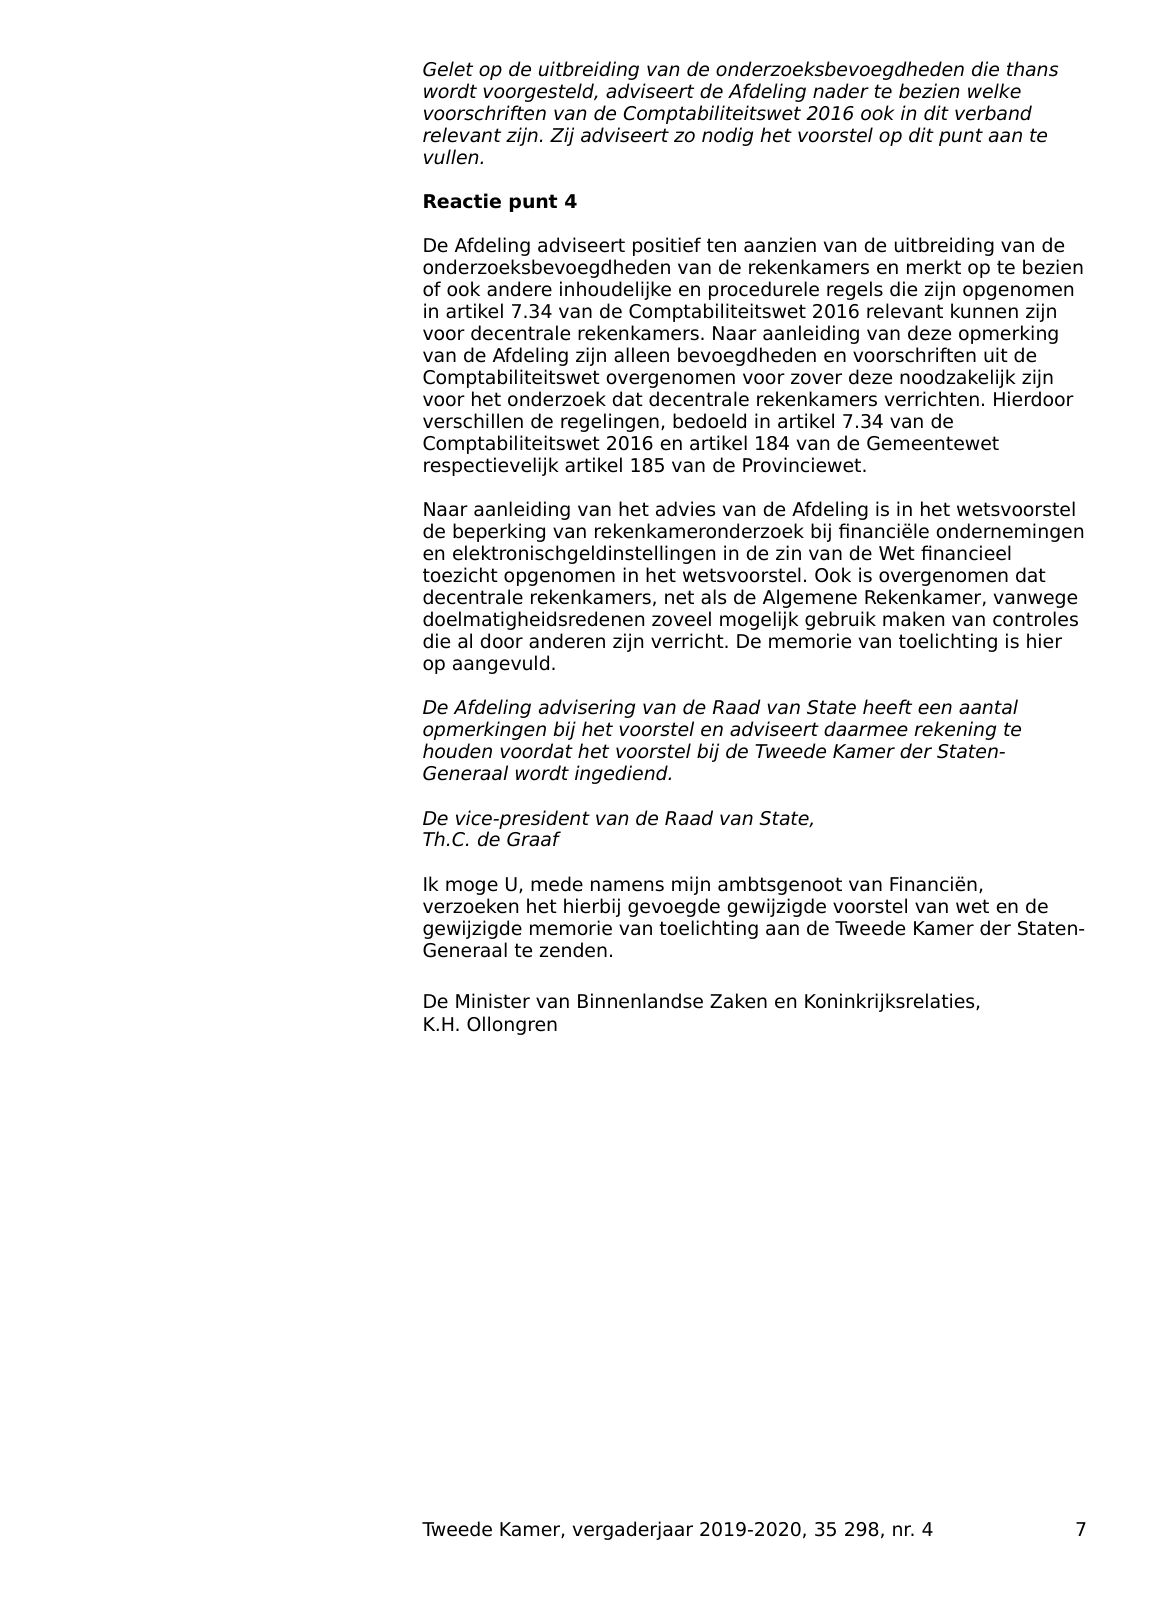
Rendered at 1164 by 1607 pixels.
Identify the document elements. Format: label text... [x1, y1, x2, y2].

text De vice-president van de Raad van State, [422, 807, 1087, 829]
text Th.C. de Graaf [422, 829, 1087, 851]
subtitle Reactie punt 4 [422, 191, 1087, 213]
text De Minister van Binnenlandse Zaken en Koninkrijksrelaties, K.H. Ollongren [422, 991, 1087, 1035]
text Gelet op de uitbreiding van de onderzoeksbevoegdheden die thans wordt voorgesteld, adviseert de Afdeling nader te bezien welke voorschriften van de Comptabiliteitswet 2016 ook in dit verband relevant zijn. Zij adviseert zo nodig het voorstel op dit punt aan te vullen. [422, 59, 1087, 169]
text Ik moge U, mede namens mijn ambtsgenoot van Financiën, verzoeken het hierbij gevoegde gewijzigde voorstel van wet en de gewijzigde memorie van toelichting aan de Tweede Kamer der Staten-Generaal te zenden. [422, 873, 1087, 961]
text De Afdeling advisering van de Raad van State heeft een aantal opmerkingen bij het voorstel en adviseert daarmee rekening te houden voordat het voorstel bij de Tweede Kamer der Staten-Generaal wordt ingediend. [422, 697, 1087, 785]
text De Afdeling adviseert positief ten aanzien van de uitbreiding van de onderzoeksbevoegdheden van de rekenkamers en merkt op te bezien of ook andere inhoudelijke en procedurele regels die zijn opgenomen in artikel 7.34 van de Comptabiliteitswet 2016 relevant kunnen zijn voor decentrale rekenkamers. Naar aanleiding van deze opmerking van de Afdeling zijn alleen bevoegdheden en voorschriften uit de Comptabiliteitswet overgenomen voor zover deze noodzakelijk zijn voor het onderzoek dat decentrale rekenkamers verrichten. Hierdoor verschillen de regelingen, bedoeld in artikel 7.34 van de Comptabiliteitswet 2016 en artikel 184 van de Gemeentewet respectievelijk artikel 185 van de Provinciewet. [422, 235, 1087, 477]
text Naar aanleiding van het advies van de Afdeling is in het wetsvoorstel de beperking van rekenkameronderzoek bij financiële ondernemingen en elektronischgeldinstellingen in de zin van de Wet financieel toezicht opgenomen in het wetsvoorstel. Ook is overgenomen dat decentrale rekenkamers, net als de Algemene Rekenkamer, vanwege doelmatigheidsredenen zoveel mogelijk gebruik maken van controles die al door anderen zijn verricht. De memorie van toelichting is hier op aangevuld. [422, 499, 1087, 675]
